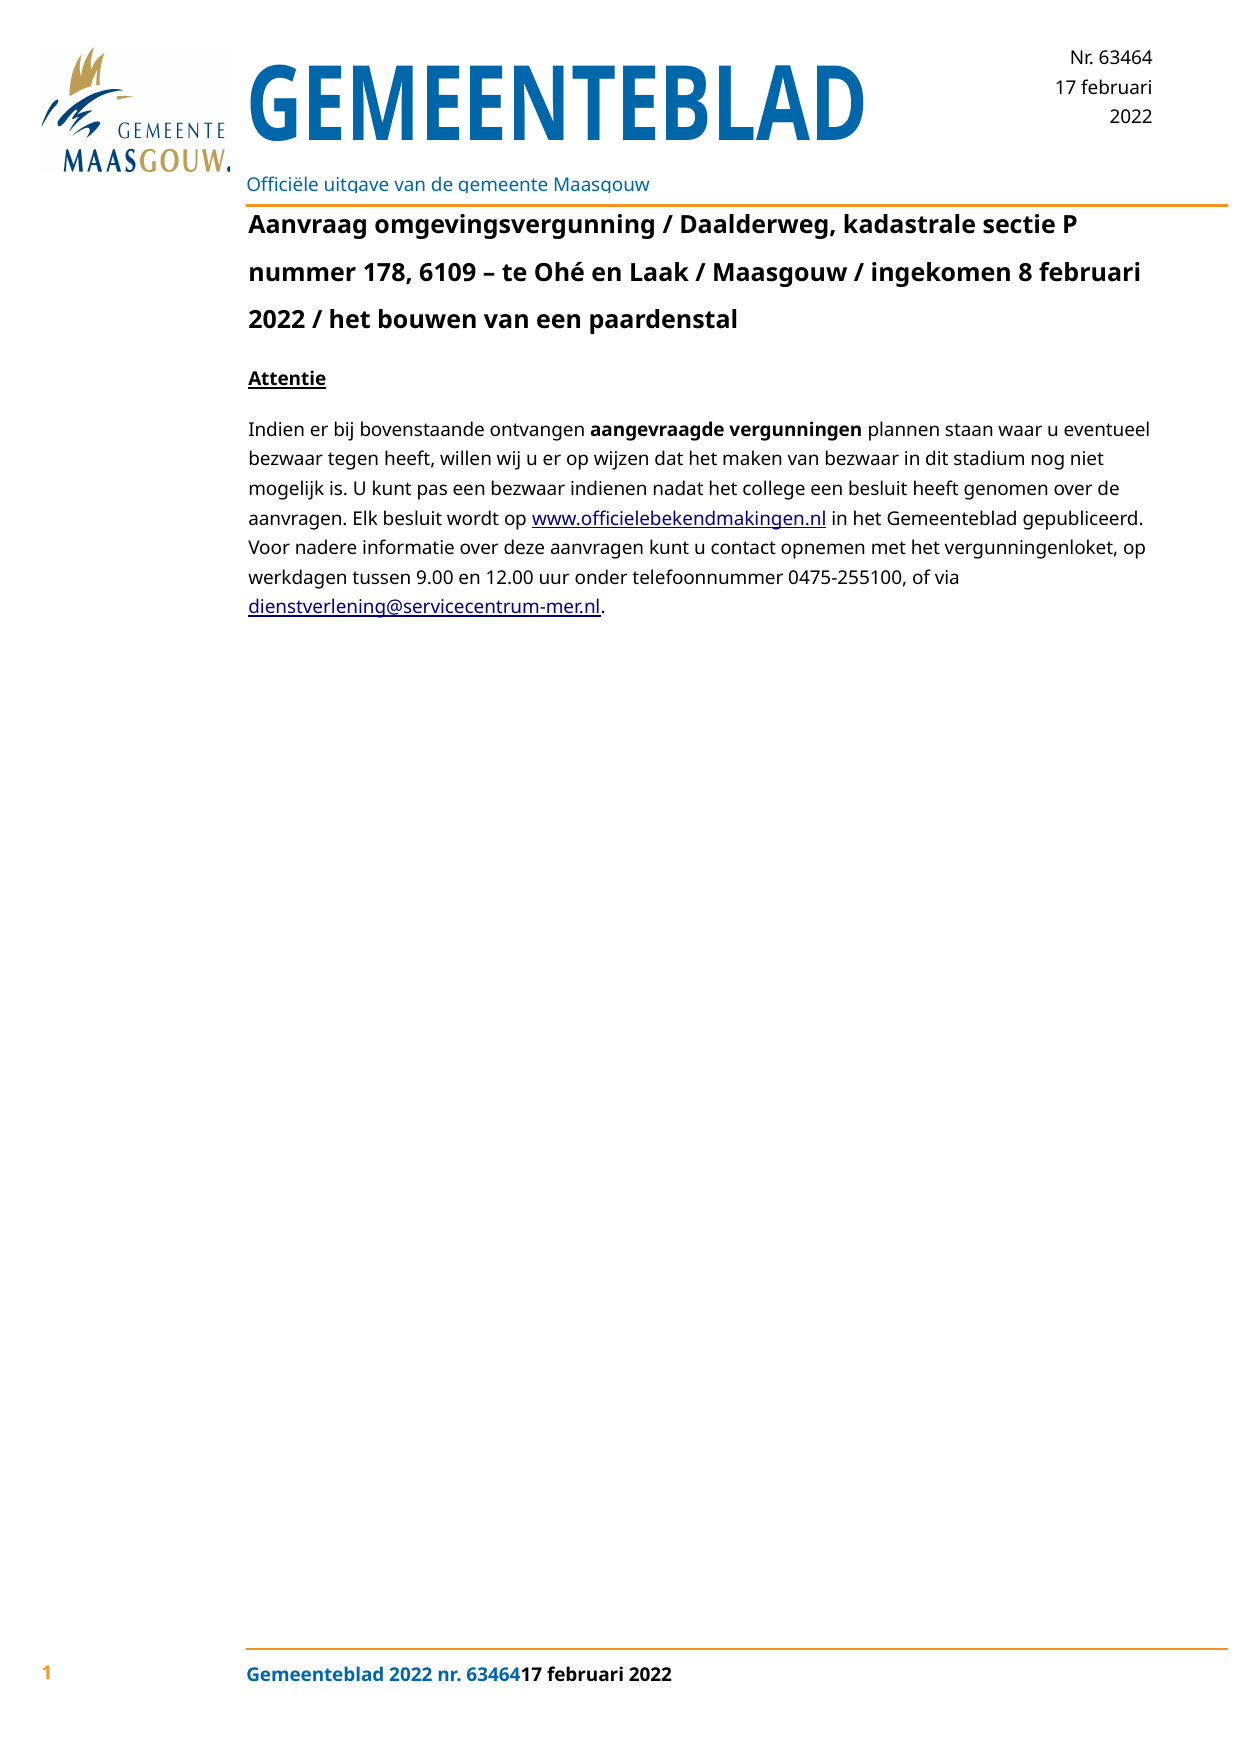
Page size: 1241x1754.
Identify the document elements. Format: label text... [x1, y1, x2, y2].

picture [41, 47, 231, 172]
text Aanvraag omgevingsvergunning / Daalderweg, kadastrale sectie P nummer 178, 6109 – te Ohé en Laak / Maasgouw / ingekomen 8 februari 2022 / het bouwen van een paardenstal [248, 207, 1152, 336]
text Indien er bij bovenstaande ontvangen aangevraagde vergunningen plannen staan waar u eventueel bezwaar tegen heeft, willen wij u er op wijzen dat het maken van bezwaar in dit stadium nog niet mogelijk is. U kunt pas een bezwaar indienen nadat het college een besluit heeft genomen over de aanvragen. Elk besluit wordt op www.officielebekendmakingen.nl in het Gemeenteblad gepubliceerd. Voor nadere informatie over deze aanvragen kunt u contact opnemen met het vergunningenloket, op werkdagen tussen 9.00 en 12.00 uur onder telefoonnummer 0475-255100, of via dienstverlening@servicecentrum-mer.nl. [248, 416, 1152, 619]
text Attentie [248, 366, 1152, 391]
